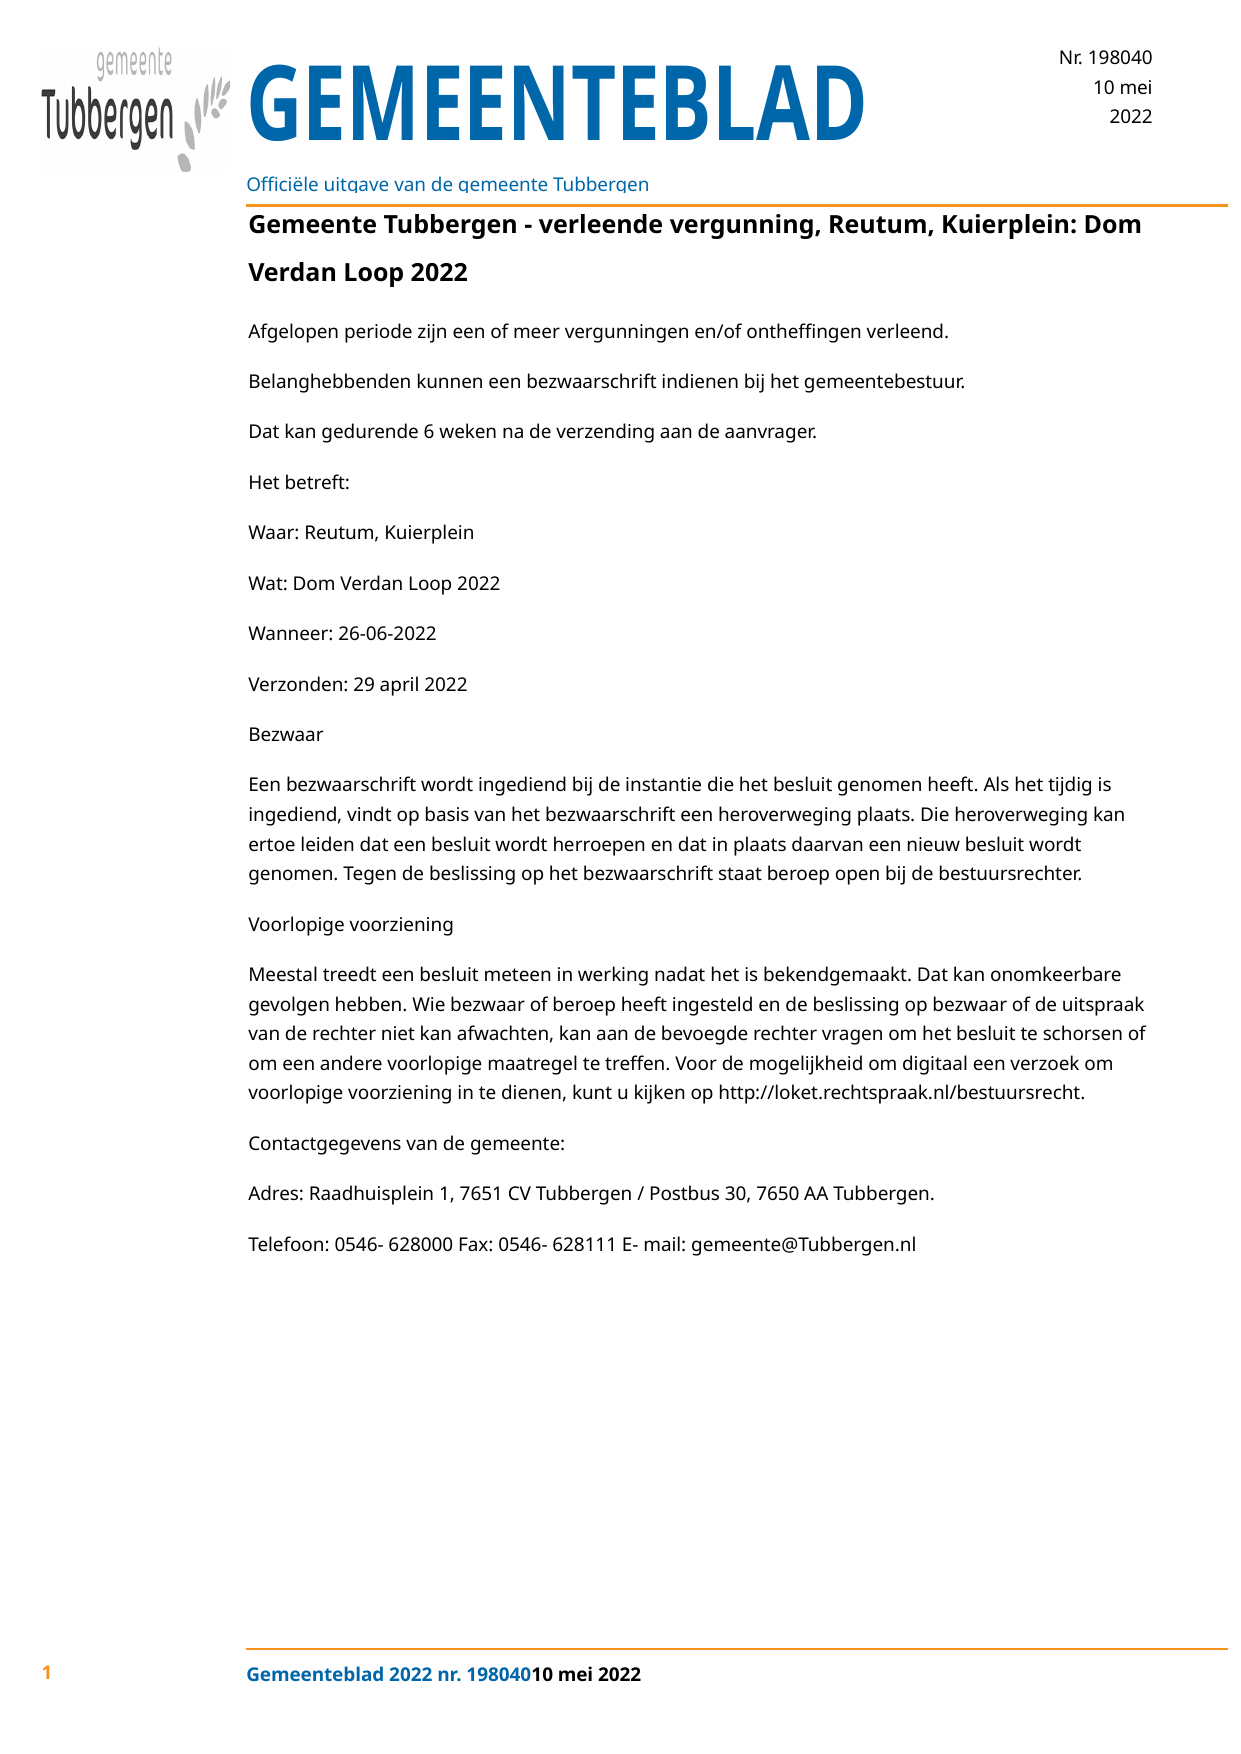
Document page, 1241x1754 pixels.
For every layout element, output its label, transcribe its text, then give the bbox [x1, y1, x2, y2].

text Voorlopige voorziening [248, 911, 1152, 937]
text Adres: Raadhuisplein 1, 7651 CV Tubbergen / Postbus 30, 7650 AA Tubbergen. [248, 1180, 1152, 1206]
text Meestal treedt een besluit meteen in werking nadat het is bekendgemaakt. Dat kan onomkeerbare gevolgen hebben. Wie bezwaar of beroep heeft ingesteld en de beslissing op bezwaar of de uitspraak van de rechter niet kan afwachten, kan aan de bevoegde rechter vragen om het besluit te schorsen of om een andere voorlopige maatregel te treffen. Voor de mogelijkheid om digitaal een verzoek om voorlopige voorziening in te dienen, kunt u kijken op http://loket.rechtspraak.nl/bestuursrecht. [248, 961, 1152, 1105]
text Waar: Reutum, Kuierplein [248, 519, 1152, 545]
text Dat kan gedurende 6 weken na de verzending aan de aanvrager. [248, 419, 1152, 444]
text Wanneer: 26-06-2022 [248, 620, 1152, 646]
text Het betreft: [248, 469, 1152, 495]
text Contactgegevens van de gemeente: [248, 1130, 1152, 1156]
text Verzonden: 29 april 2022 [248, 671, 1152, 697]
text Een bezwaarschrift wordt ingediend bij de instantie die het besluit genomen heeft. Als het tijdig is ingediend, vindt op basis van het bezwaarschrift een heroverweging plaats. Die heroverweging kan ertoe leiden dat een besluit wordt herroepen en dat in plaats daarvan een nieuw besluit wordt genomen. Tegen de beslissing op het bezwaarschrift staat beroep open bij de bestuursrechter. [248, 772, 1152, 886]
text Telefoon: 0546- 628000 Fax: 0546- 628111 E- mail: gemeente@Tubbergen.nl [248, 1231, 1152, 1257]
text Belanghebbenden kunnen een bezwaarschrift indienen bij het gemeentebestuur. [248, 368, 1152, 394]
picture [41, 47, 231, 172]
text Bezwaar [248, 721, 1152, 747]
text Afgelopen periode zijn een of meer vergunningen en/of ontheffingen verleend. [248, 318, 1152, 344]
text Wat: Dom Verdan Loop 2022 [248, 570, 1152, 596]
text Gemeente Tubbergen - verleende vergunning, Reutum, Kuierplein: Dom Verdan Loop 2022 [248, 207, 1152, 288]
